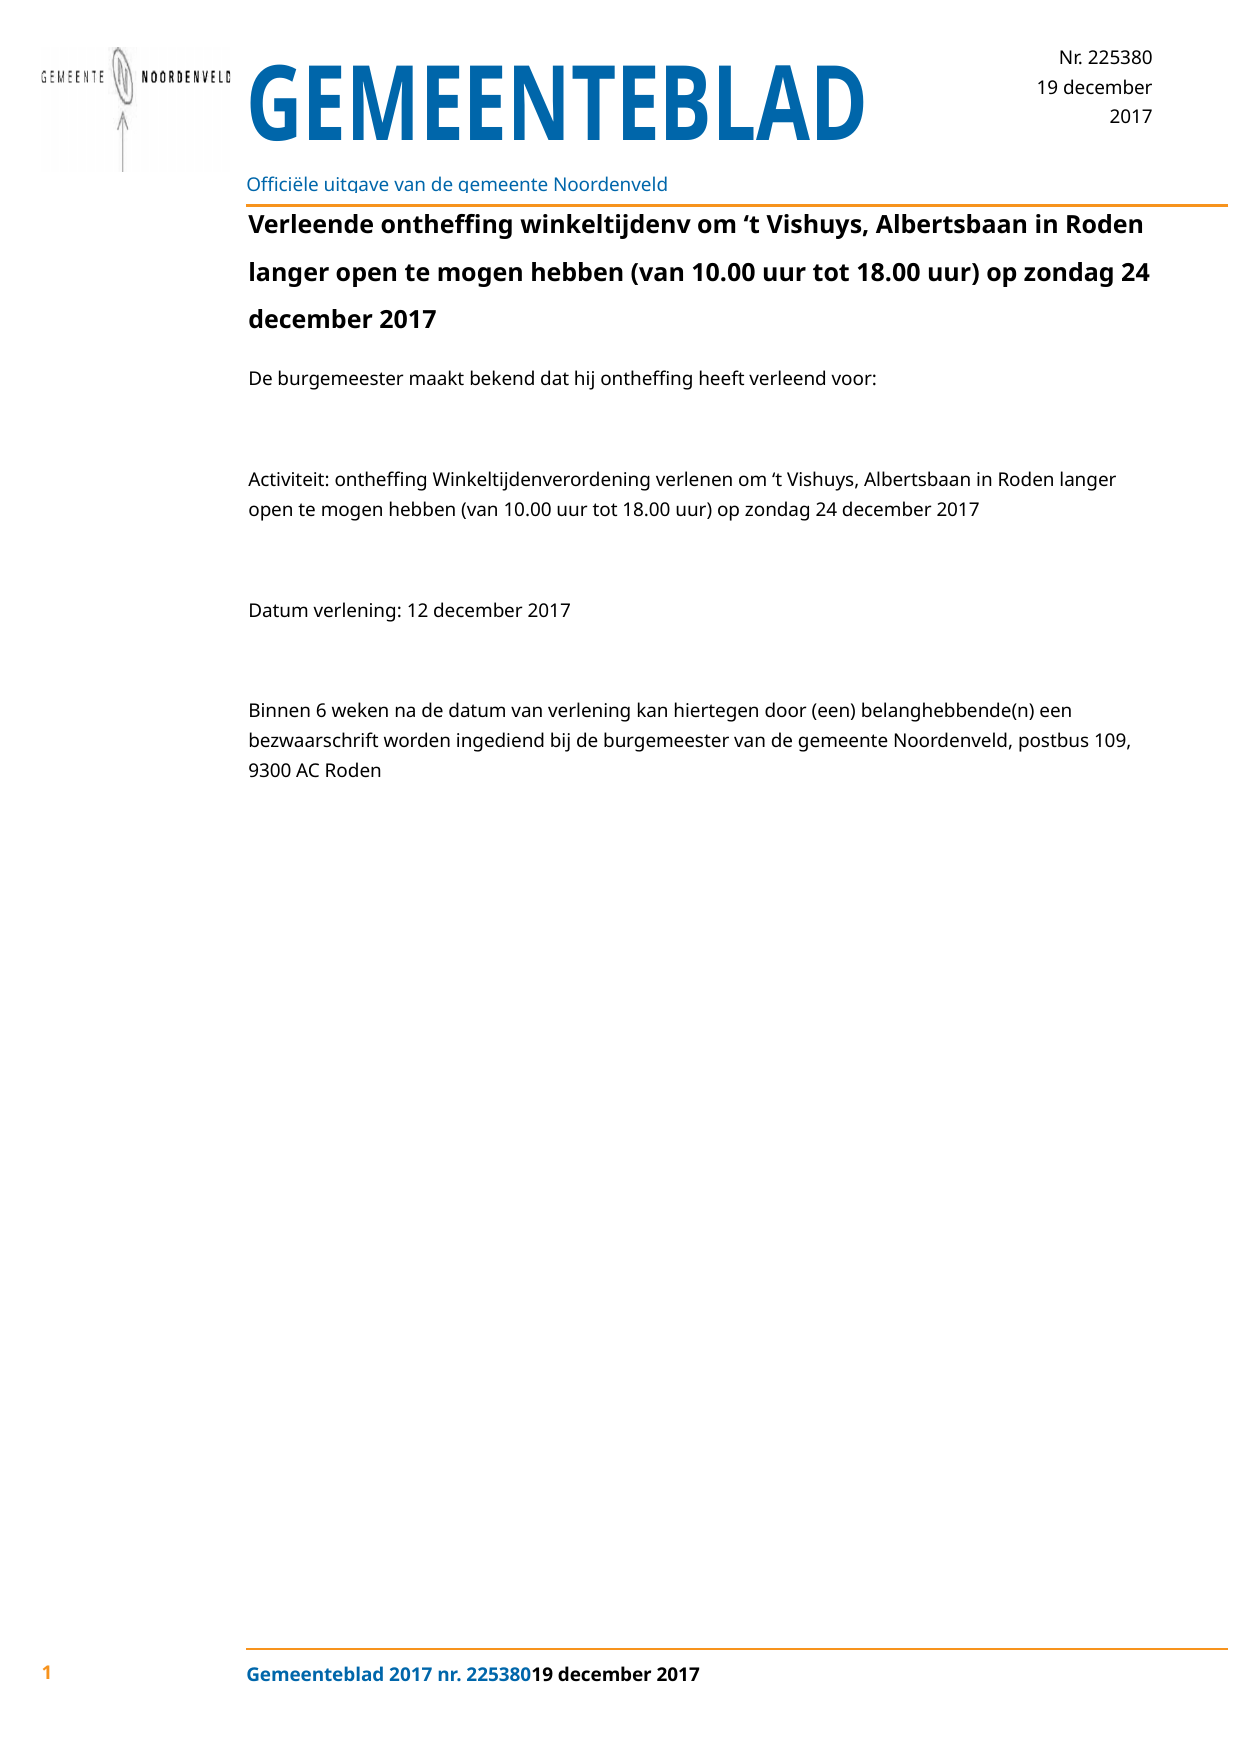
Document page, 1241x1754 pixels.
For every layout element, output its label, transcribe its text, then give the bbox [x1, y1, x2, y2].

text Verleende ontheffing winkeltijdenv om ‘t Vishuys, Albertsbaan in Roden langer open te mogen hebben (van 10.00 uur tot 18.00 uur) op zondag 24 december 2017 [248, 207, 1152, 336]
text Datum verlening: 12 december 2017 [248, 597, 1152, 622]
picture [41, 47, 231, 172]
text Activiteit: ontheffing Winkeltijdenverordening verlenen om ‘t Vishuys, Albertsbaan in Roden langer open te mogen hebben (van 10.00 uur tot 18.00 uur) op zondag 24 december 2017 [248, 466, 1152, 522]
text Binnen 6 weken na de datum van verlening kan hiertegen door (een) belanghebbende(n) een bezwaarschrift worden ingediend bij de burgemeester van de gemeente Noordenveld, postbus 109, 9300 AC Roden [248, 698, 1152, 782]
text De burgemeester maakt bekend dat hij ontheffing heeft verleend voor: [248, 366, 1152, 391]
